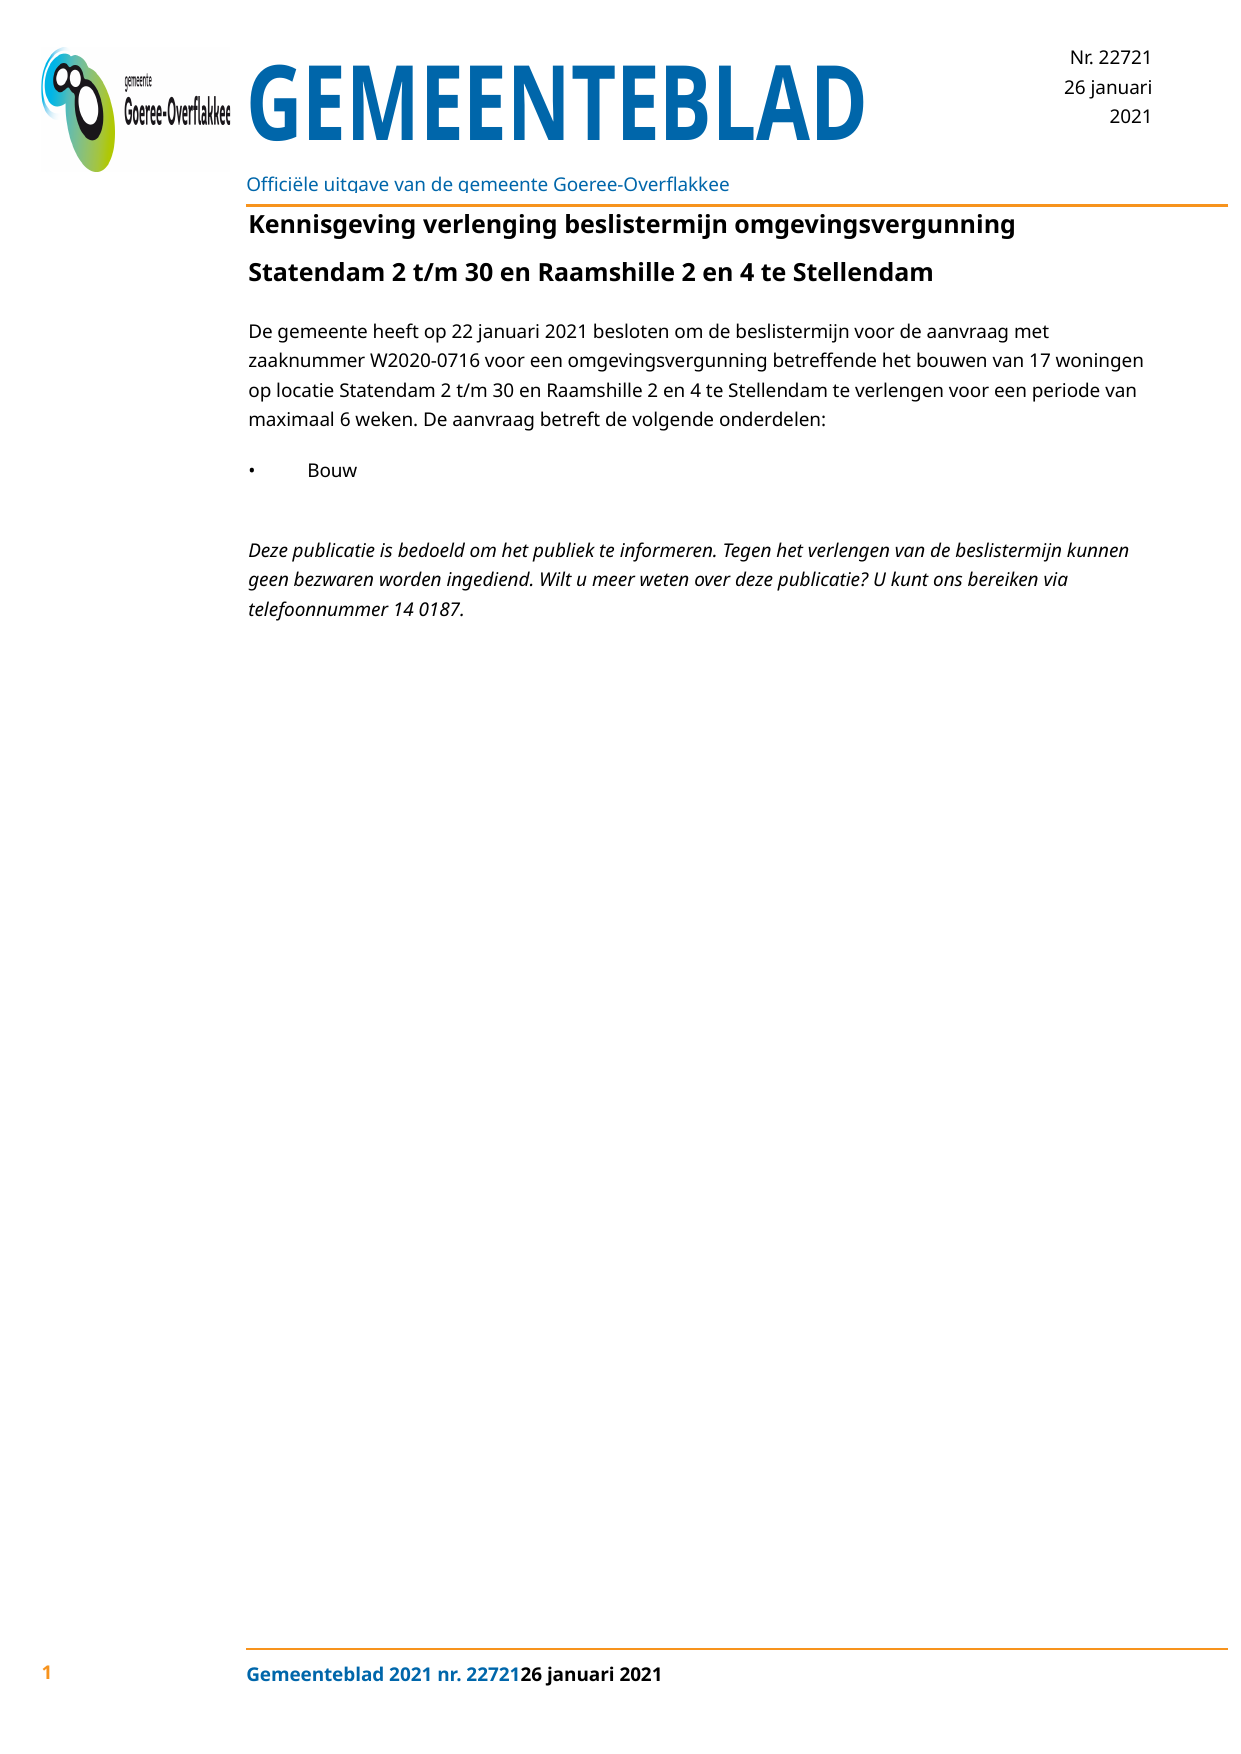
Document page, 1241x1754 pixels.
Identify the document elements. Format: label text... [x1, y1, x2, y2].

picture [41, 47, 231, 172]
list Bouw [248, 457, 1152, 483]
text Kennisgeving verlenging beslistermijn omgevingsvergunning Statendam 2 t/m 30 en Raamshille 2 en 4 te Stellendam [248, 207, 1152, 288]
text De gemeente heeft op 22 januari 2021 besloten om de beslistermijn voor de aanvraag met zaaknummer W2020-0716 voor een omgevingsvergunning betreffende het bouwen van 17 woningen op locatie Statendam 2 t/m 30 en Raamshille 2 en 4 te Stellendam te verlengen voor een periode van maximaal 6 weken. De aanvraag betreft de volgende onderdelen: [248, 318, 1152, 432]
text Deze publicatie is bedoeld om het publiek te informeren. Tegen het verlengen van de beslistermijn kunnen geen bezwaren worden ingediend. Wilt u meer weten over deze publicatie? U kunt ons bereiken via telefoonnummer 14 0187. [248, 537, 1152, 622]
